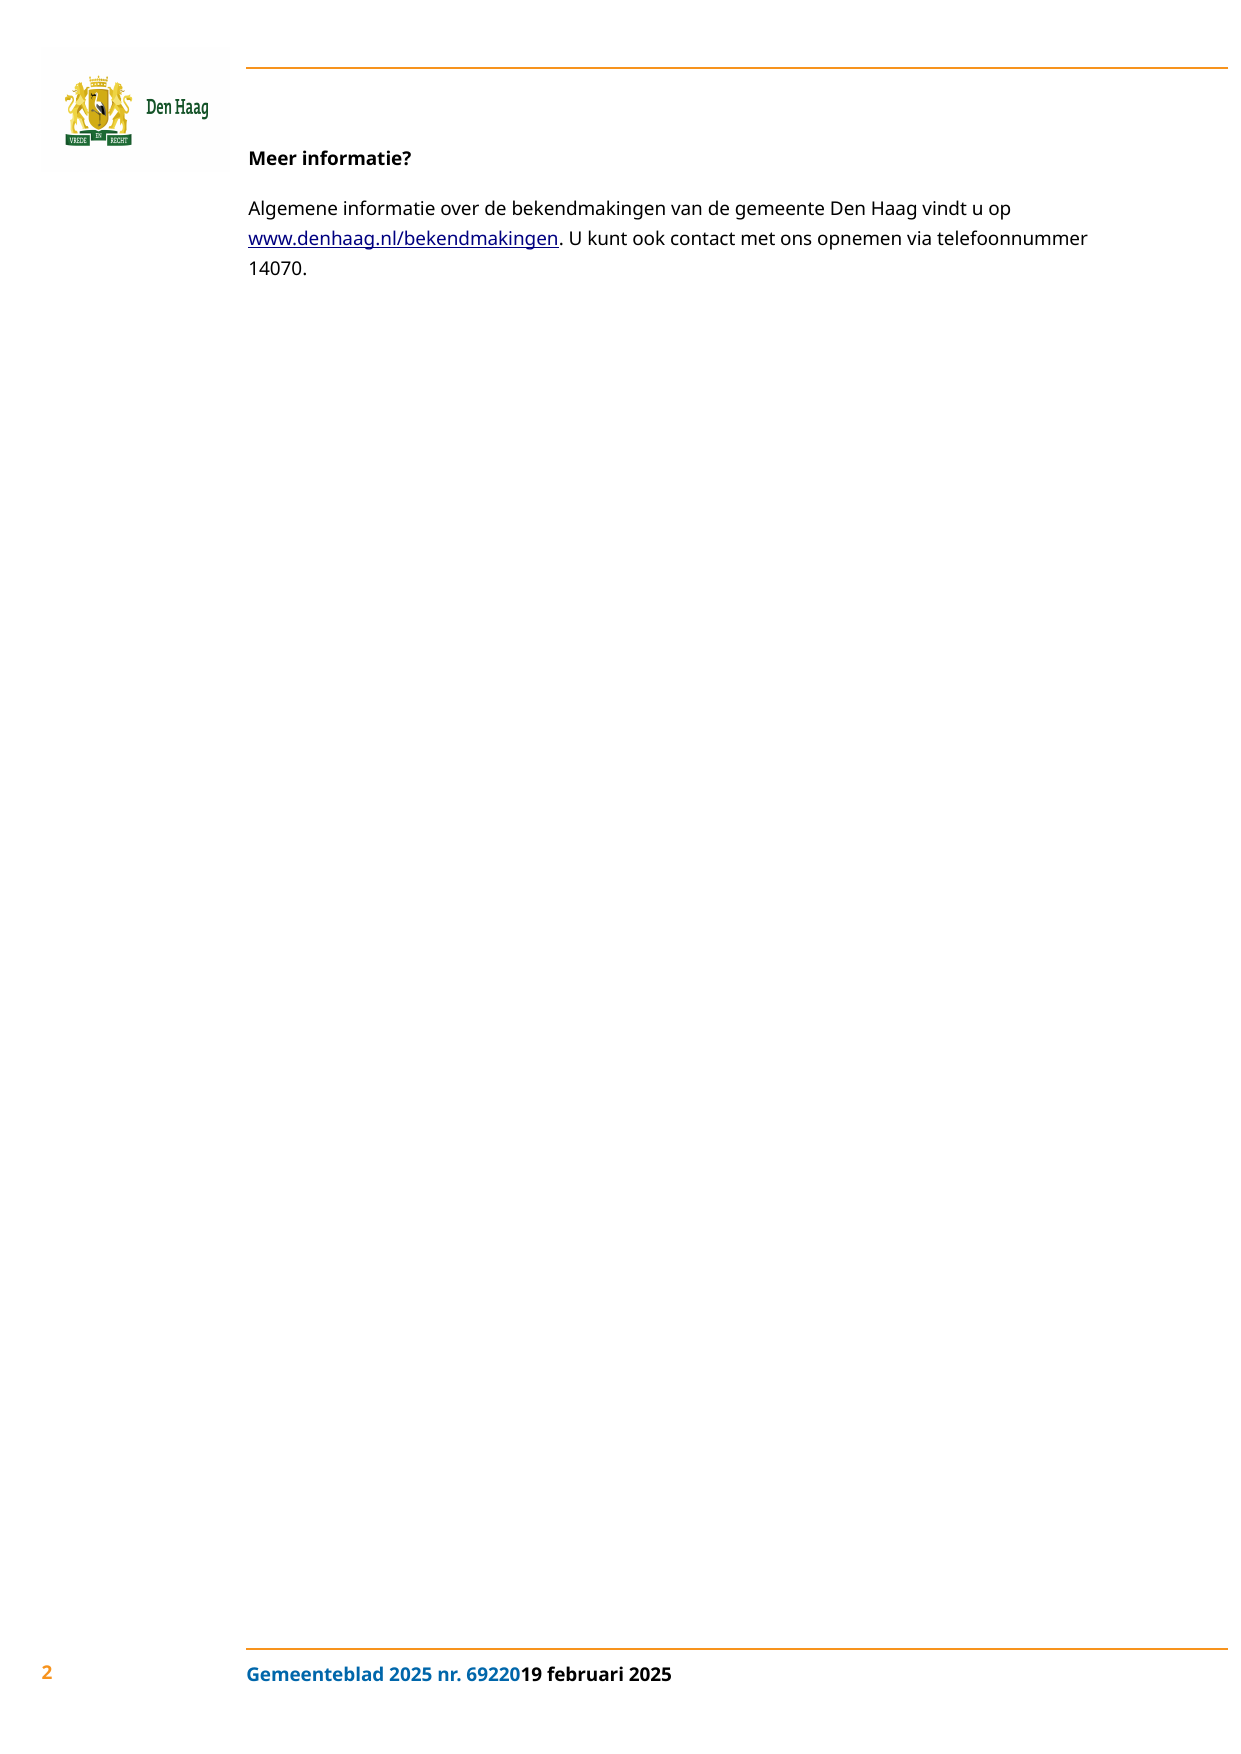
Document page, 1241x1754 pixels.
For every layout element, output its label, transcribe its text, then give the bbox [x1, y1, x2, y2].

text Meer informatie? [248, 145, 1152, 171]
text Algemene informatie over de bekendmakingen van de gemeente Den Haag vindt u op www.denhaag.nl/bekendmakingen. U kunt ook contact met ons opnemen via telefoonnummer 14070. [248, 196, 1152, 281]
picture [41, 47, 231, 172]
